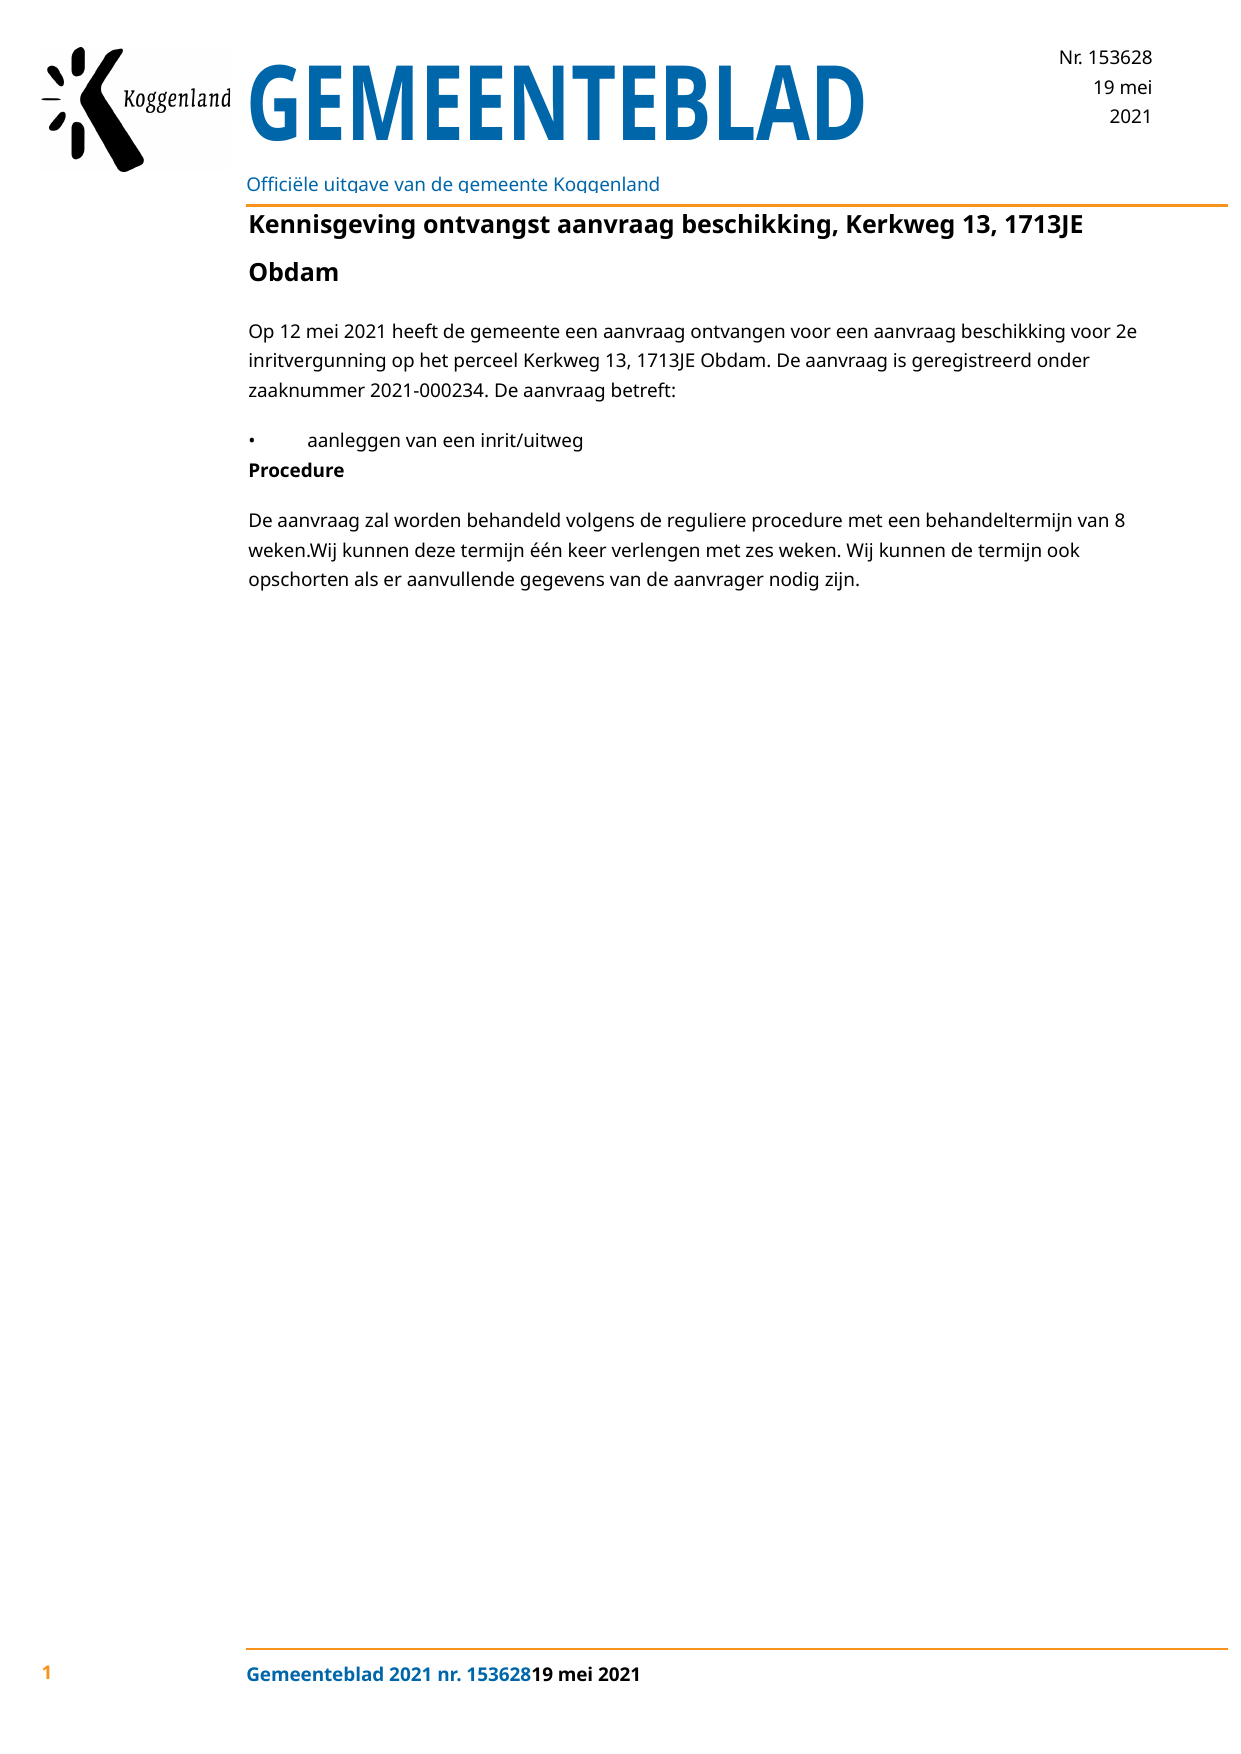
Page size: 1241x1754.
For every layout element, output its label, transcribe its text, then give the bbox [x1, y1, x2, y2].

picture [41, 47, 231, 172]
list aanleggen van een inrit/uitweg [248, 427, 1152, 453]
text Kennisgeving ontvangst aanvraag beschikking, Kerkweg 13, 1713JE Obdam [248, 207, 1152, 288]
text Procedure [248, 457, 1152, 483]
text De aanvraag zal worden behandeld volgens de reguliere procedure met een behandeltermijn van 8 weken.Wij kunnen deze termijn één keer verlengen met zes weken. Wij kunnen de termijn ook opschorten als er aanvullende gegevens van de aanvrager nodig zijn. [248, 507, 1152, 592]
text Op 12 mei 2021 heeft de gemeente een aanvraag ontvangen voor een aanvraag beschikking voor 2e inritvergunning op het perceel Kerkweg 13, 1713JE Obdam. De aanvraag is geregistreerd onder zaaknummer 2021-000234. De aanvraag betreft: [248, 318, 1152, 403]
